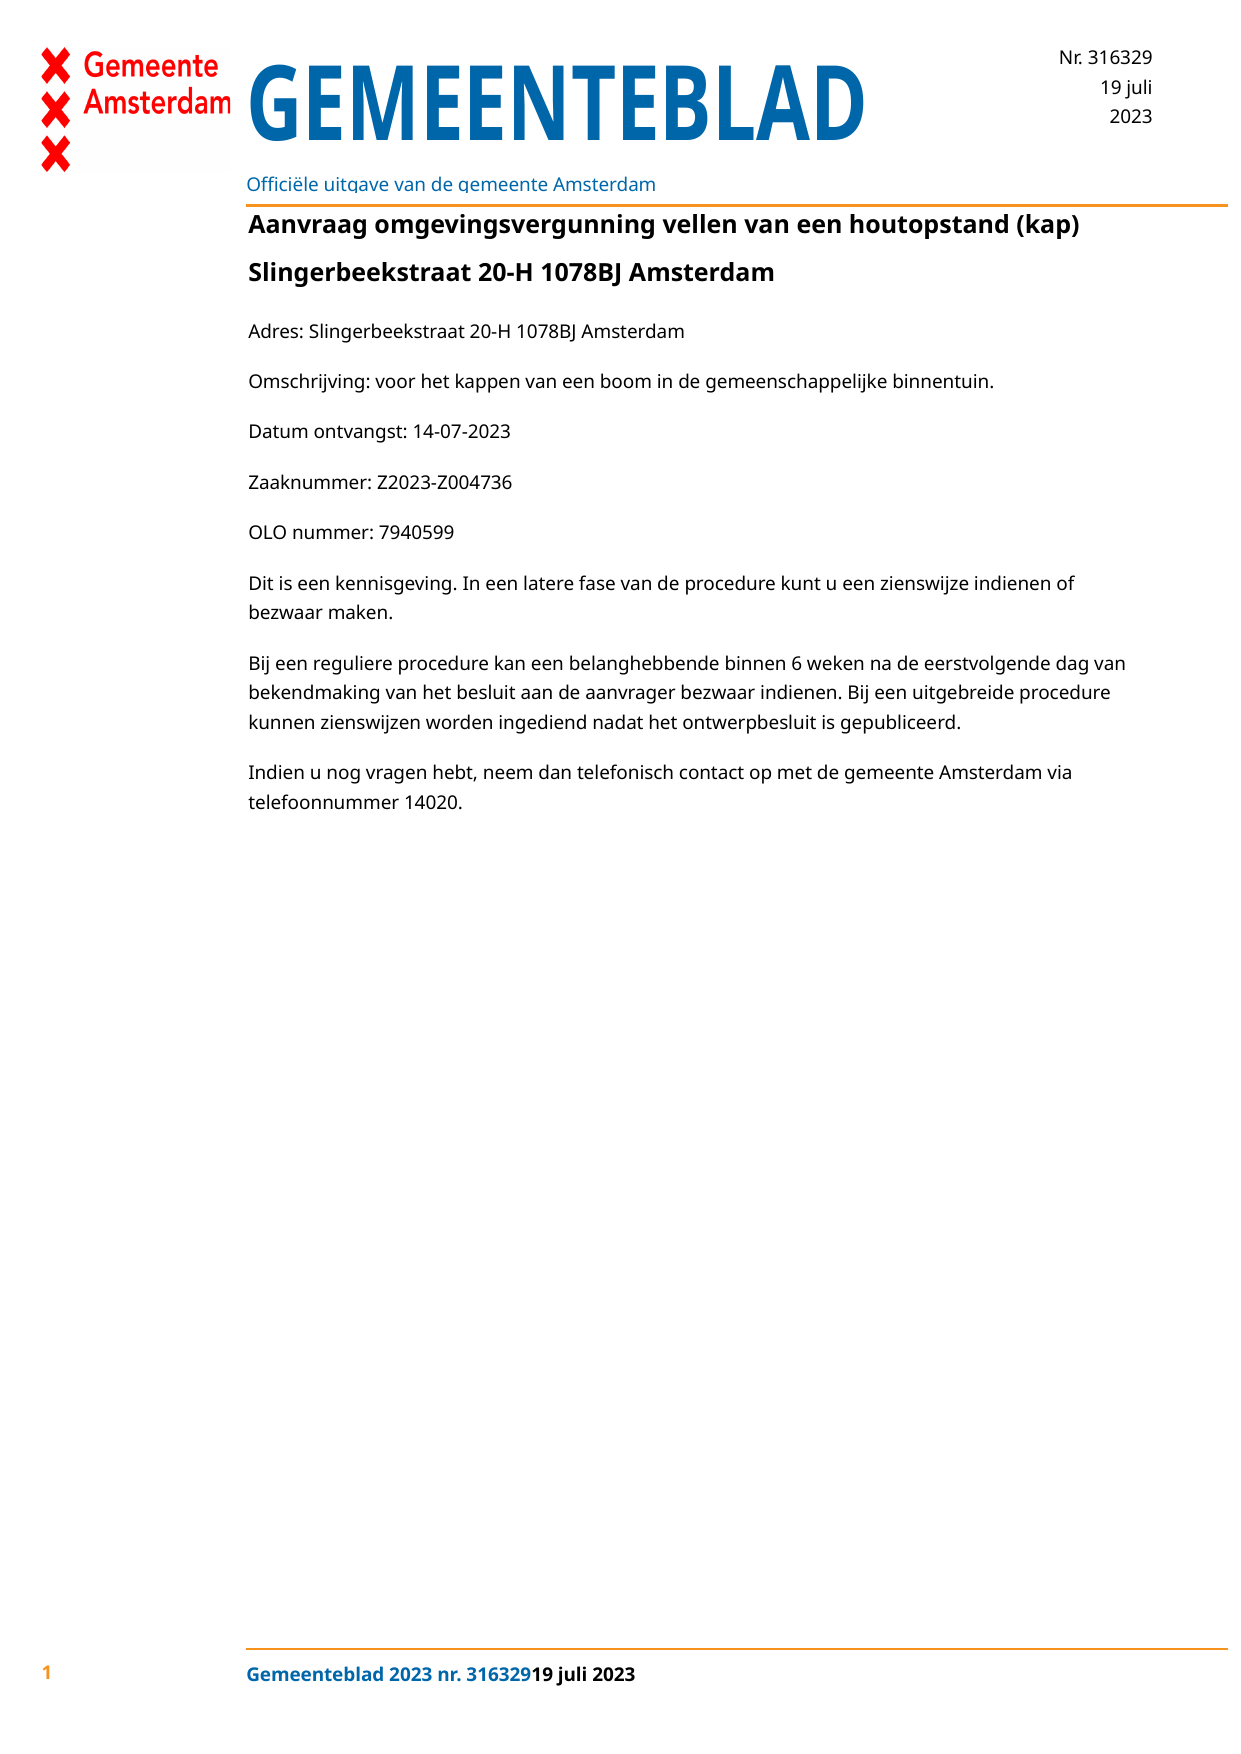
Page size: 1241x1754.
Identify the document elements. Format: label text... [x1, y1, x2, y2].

text Datum ontvangst: 14-07-2023 [248, 419, 1152, 444]
text Adres: Slingerbeekstraat 20-H 1078BJ Amsterdam [248, 318, 1152, 344]
text Dit is een kennisgeving. In een latere fase van de procedure kunt u een zienswijze indienen of bezwaar maken. [248, 570, 1152, 625]
text Bij een reguliere procedure kan een belanghebbende binnen 6 weken na de eerstvolgende dag van bekendmaking van het besluit aan de aanvrager bezwaar indienen. Bij een uitgebreide procedure kunnen zienswijzen worden ingediend nadat het ontwerpbesluit is gepubliceerd. [248, 650, 1152, 735]
text Aanvraag omgevingsvergunning vellen van een houtopstand (kap) Slingerbeekstraat 20-H 1078BJ Amsterdam [248, 207, 1152, 288]
text OLO nummer: 7940599 [248, 519, 1152, 545]
text Indien u nog vragen hebt, neem dan telefonisch contact op met de gemeente Amsterdam via telefoonnummer 14020. [248, 759, 1152, 815]
picture [41, 47, 231, 172]
text Omschrijving: voor het kappen van een boom in de gemeenschappelijke binnentuin. [248, 368, 1152, 394]
text Zaaknummer: Z2023-Z004736 [248, 469, 1152, 495]
